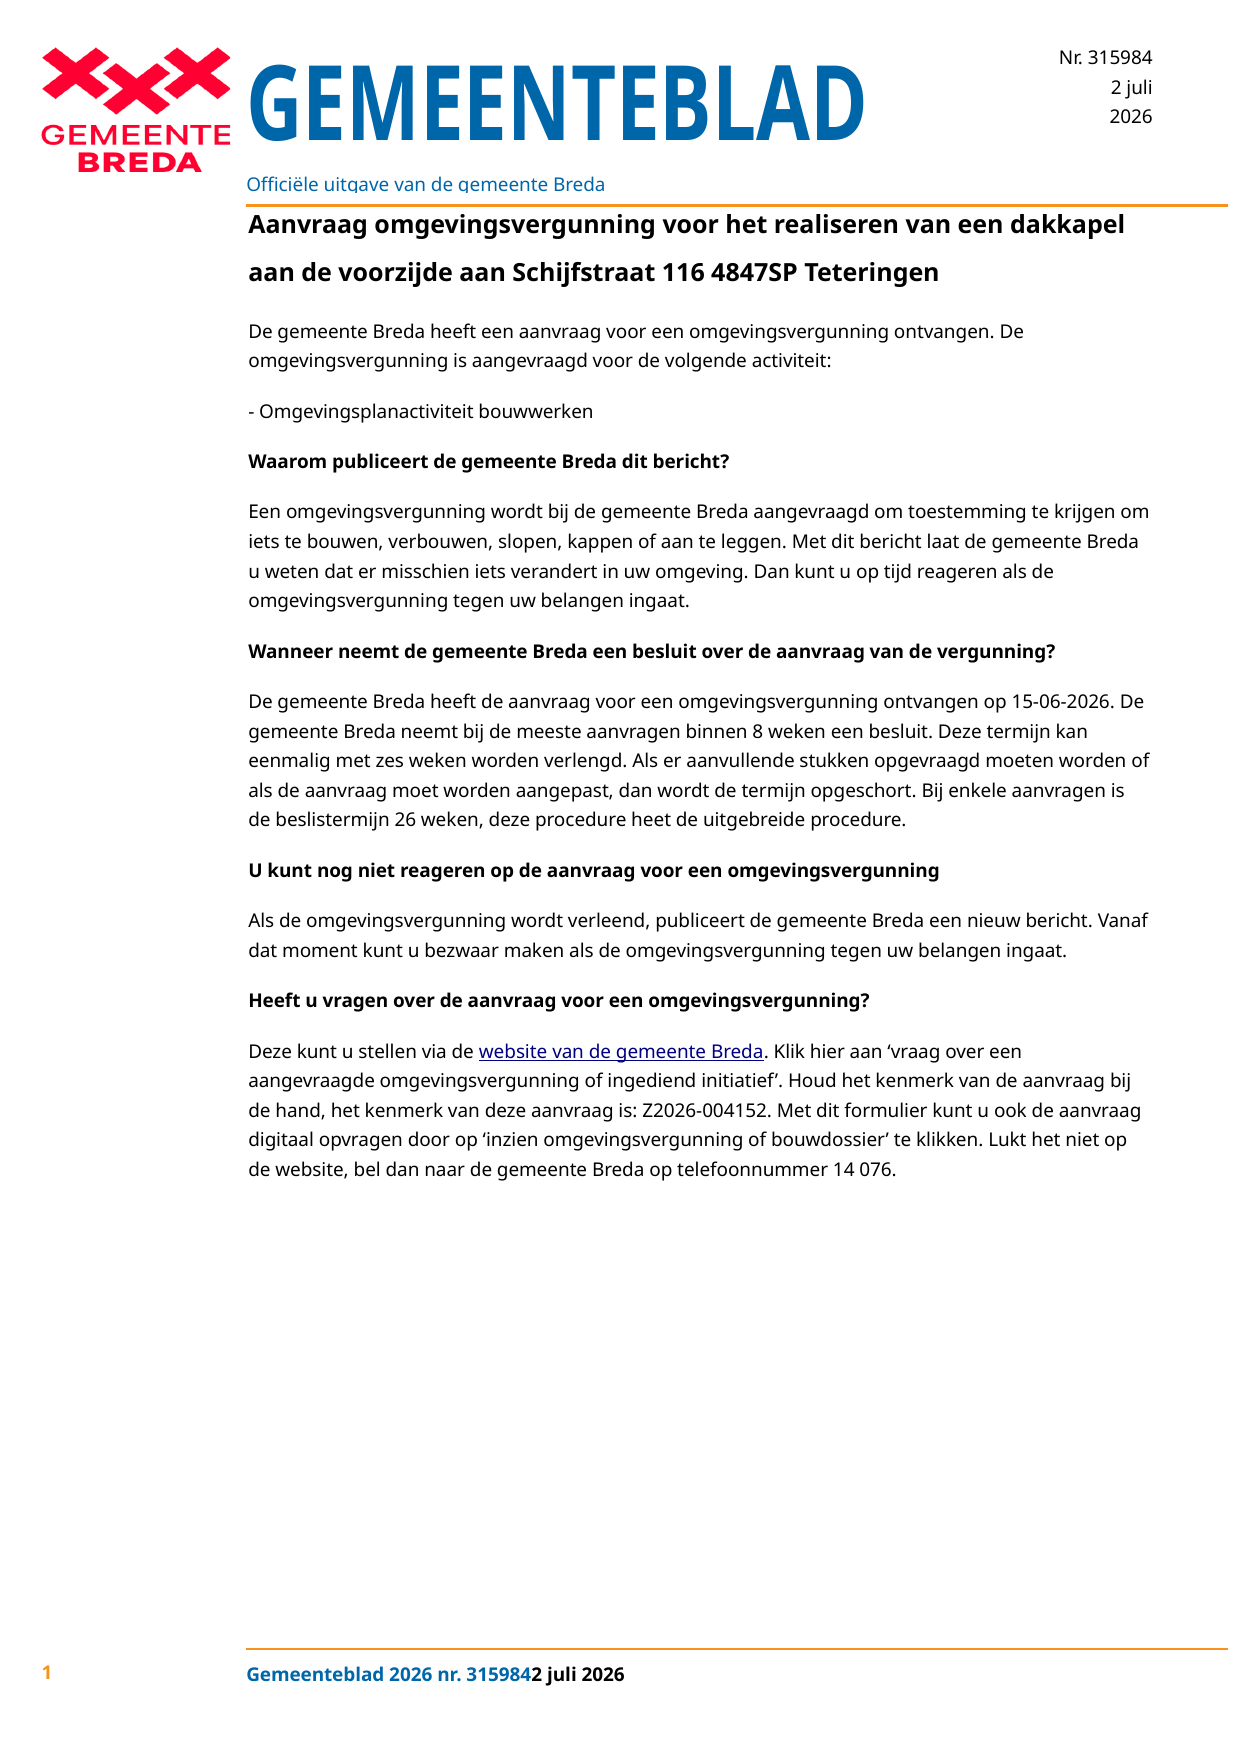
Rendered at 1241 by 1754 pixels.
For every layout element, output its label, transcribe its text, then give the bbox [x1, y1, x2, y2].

text Waarom publiceert de gemeente Breda dit bericht? [248, 448, 1152, 474]
text Aanvraag omgevingsvergunning voor het realiseren van een dakkapel aan de voorzijde aan Schijfstraat 116 4847SP Teteringen [248, 207, 1152, 288]
text Deze kunt u stellen via de website van de gemeente Breda. Klik hier aan ‘vraag over een aangevraagde omgevingsvergunning of ingediend initiatief’. Houd het kenmerk van de aanvraag bij de hand, het kenmerk van deze aanvraag is: Z2026-004152. Met dit formulier kunt u ook de aanvraag digitaal opvragen door op ‘inzien omgevingsvergunning of bouwdossier’ te klikken. Lukt het niet op de website, bel dan naar de gemeente Breda op telefoonnummer 14 076. [248, 1038, 1152, 1182]
text Heeft u vragen over de aanvraag voor een omgevingsvergunning? [248, 987, 1152, 1013]
text De gemeente Breda heeft een aanvraag voor een omgevingsvergunning ontvangen. De omgevingsvergunning is aangevraagd voor de volgende activiteit: [248, 318, 1152, 373]
text U kunt nog niet reageren op de aanvraag voor een omgevingsvergunning [248, 857, 1152, 883]
text Een omgevingsvergunning wordt bij de gemeente Breda aangevraagd om toestemming te krijgen om iets te bouwen, verbouwen, slopen, kappen of aan te leggen. Met dit bericht laat de gemeente Breda u weten dat er misschien iets verandert in uw omgeving. Dan kunt u op tijd reageren als de omgevingsvergunning tegen uw belangen ingaat. [248, 499, 1152, 613]
text De gemeente Breda heeft de aanvraag voor een omgevingsvergunning ontvangen op 15-06-2026. De gemeente Breda neemt bij de meeste aanvragen binnen 8 weken een besluit. Deze termijn kan eenmalig met zes weken worden verlengd. Als er aanvullende stukken opgevraagd moeten worden of als de aanvraag moet worden aangepast, dan wordt de termijn opgeschort. Bij enkele aanvragen is de beslistermijn 26 weken, deze procedure heet de uitgebreide procedure. [248, 688, 1152, 832]
picture [41, 47, 231, 172]
text Als de omgevingsvergunning wordt verleend, publiceert de gemeente Breda een nieuw bericht. Vanaf dat moment kunt u bezwaar maken als de omgevingsvergunning tegen uw belangen ingaat. [248, 907, 1152, 963]
text - Omgevingsplanactiviteit bouwwerken [248, 398, 1152, 424]
text Wanneer neemt de gemeente Breda een besluit over de aanvraag van de vergunning? [248, 638, 1152, 664]
